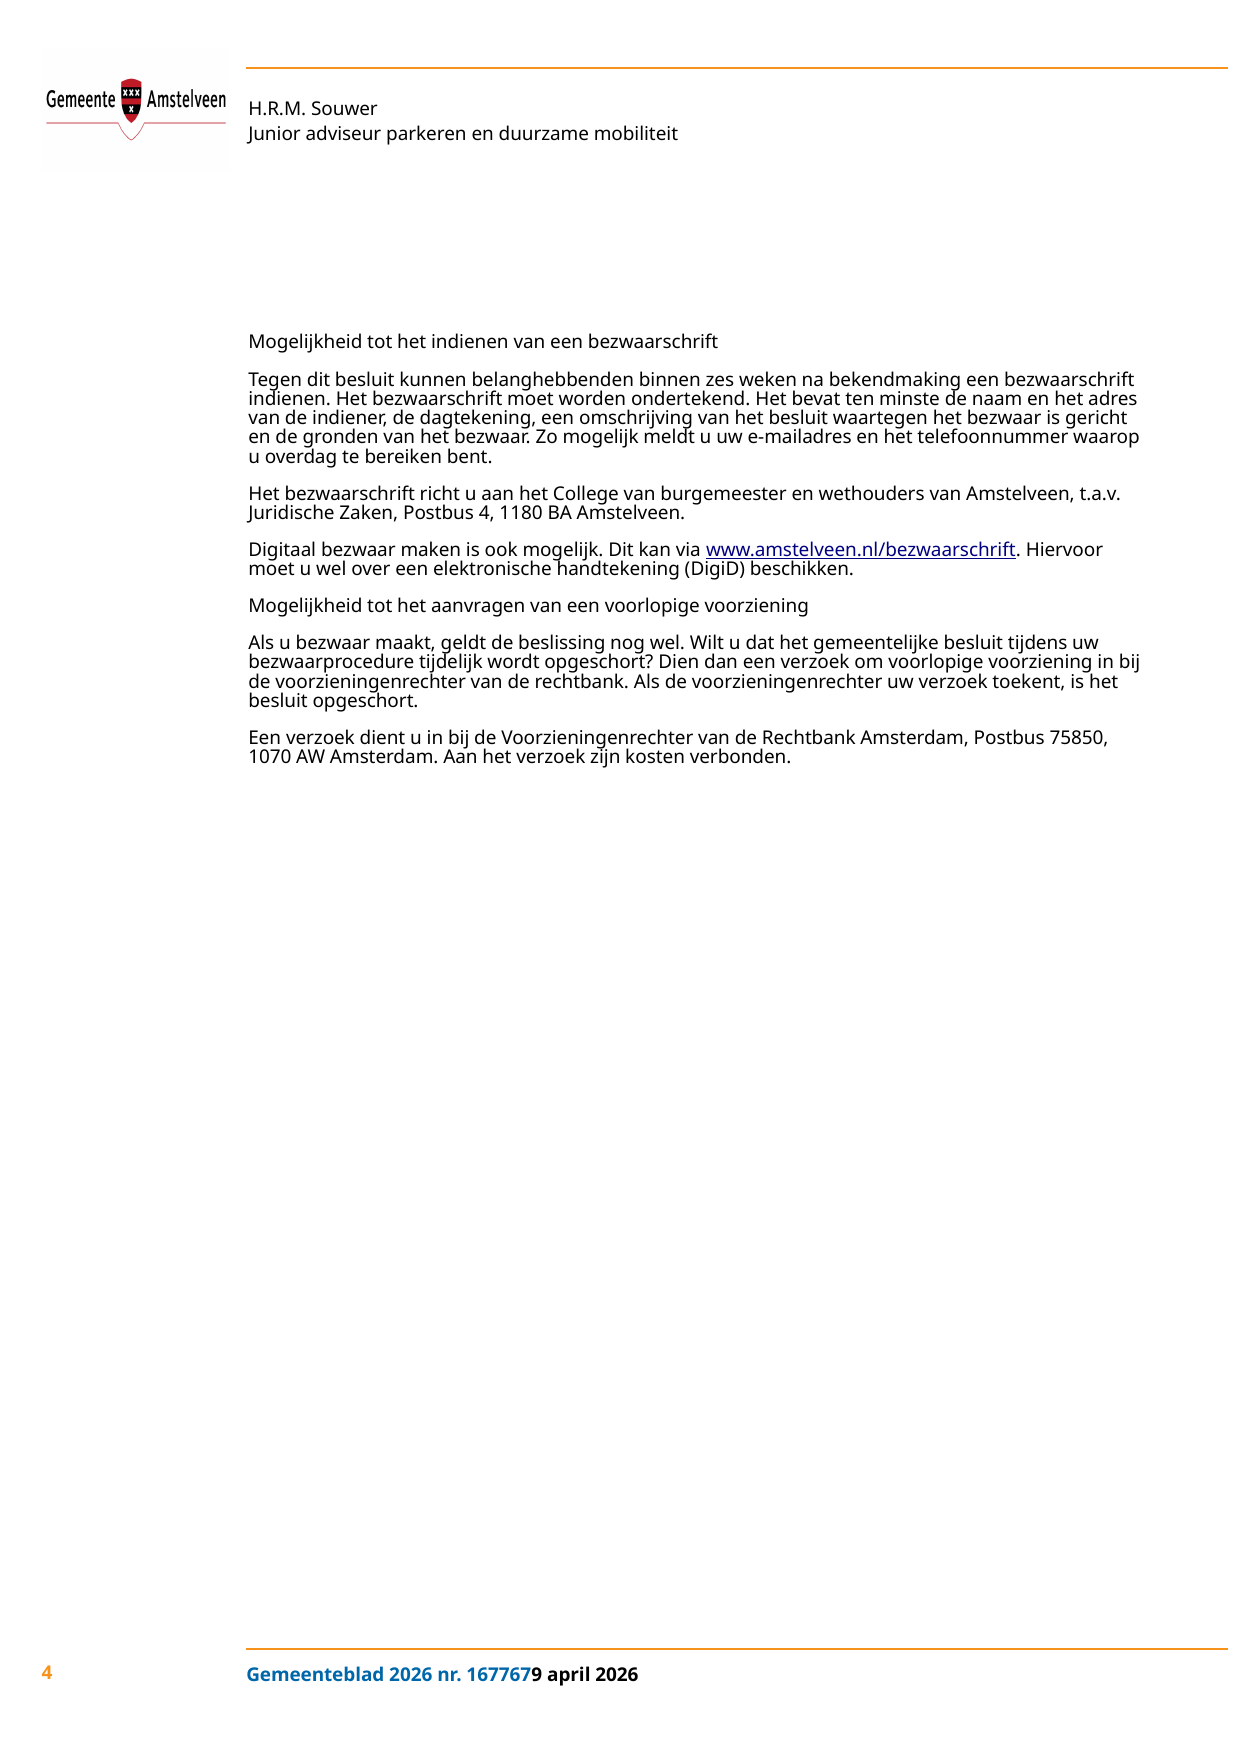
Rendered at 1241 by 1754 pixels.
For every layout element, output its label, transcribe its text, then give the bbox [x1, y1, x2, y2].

text Mogelijkheid tot het aanvragen van een voorlopige voorziening [248, 597, 1152, 616]
text Digitaal bezwaar maken is ook mogelijk. Dit kan via www.amstelveen.nl/bezwaarschrift. Hiervoor moet u wel over een elektronische handtekening (DigiD) beschikken. [248, 541, 1152, 579]
text Mogelijkheid tot het indienen van een bezwaarschrift [248, 333, 1152, 353]
text Tegen dit besluit kunnen belanghebbenden binnen zes weken na bekendmaking een bezwaarschrift indienen. Het bezwaarschrift moet worden ondertekend. Het bevat ten minste de naam en het adres van de indiener, de dagtekening, een omschrijving van het besluit waartegen het bezwaar is gericht en de gronden van het bezwaar. Zo mogelijk meldt u uw e-mailadres en het telefoonnummer waarop u overdag te bereiken bent. [248, 371, 1152, 467]
text Een verzoek dient u in bij de Voorzieningenrechter van de Rechtbank Amsterdam, Postbus 75850, 1070 AW Amsterdam. Aan het verzoek zijn kosten verbonden. [248, 729, 1152, 767]
text Als u bezwaar maakt, geldt de beslissing nog wel. Wilt u dat het gemeentelijke besluit tijdens uw bezwaarprocedure tijdelijk wordt opgeschort? Dien dan een verzoek om voorlopige voorziening in bij de voorzieningenrechter van de rechtbank. Als de voorzieningenrechter uw verzoek toekent, is het besluit opgeschort. [248, 634, 1152, 711]
text Het bezwaarschrift richt u aan het College van burgemeester en wethouders van Amstelveen, t.a.v. Juridische Zaken, Postbus 4, 1180 BA Amstelveen. [248, 484, 1152, 523]
text Junior adviseur parkeren en duurzame mobiliteit [248, 121, 1152, 146]
text H.R.M. Souwer [248, 95, 1152, 121]
picture [41, 47, 231, 172]
